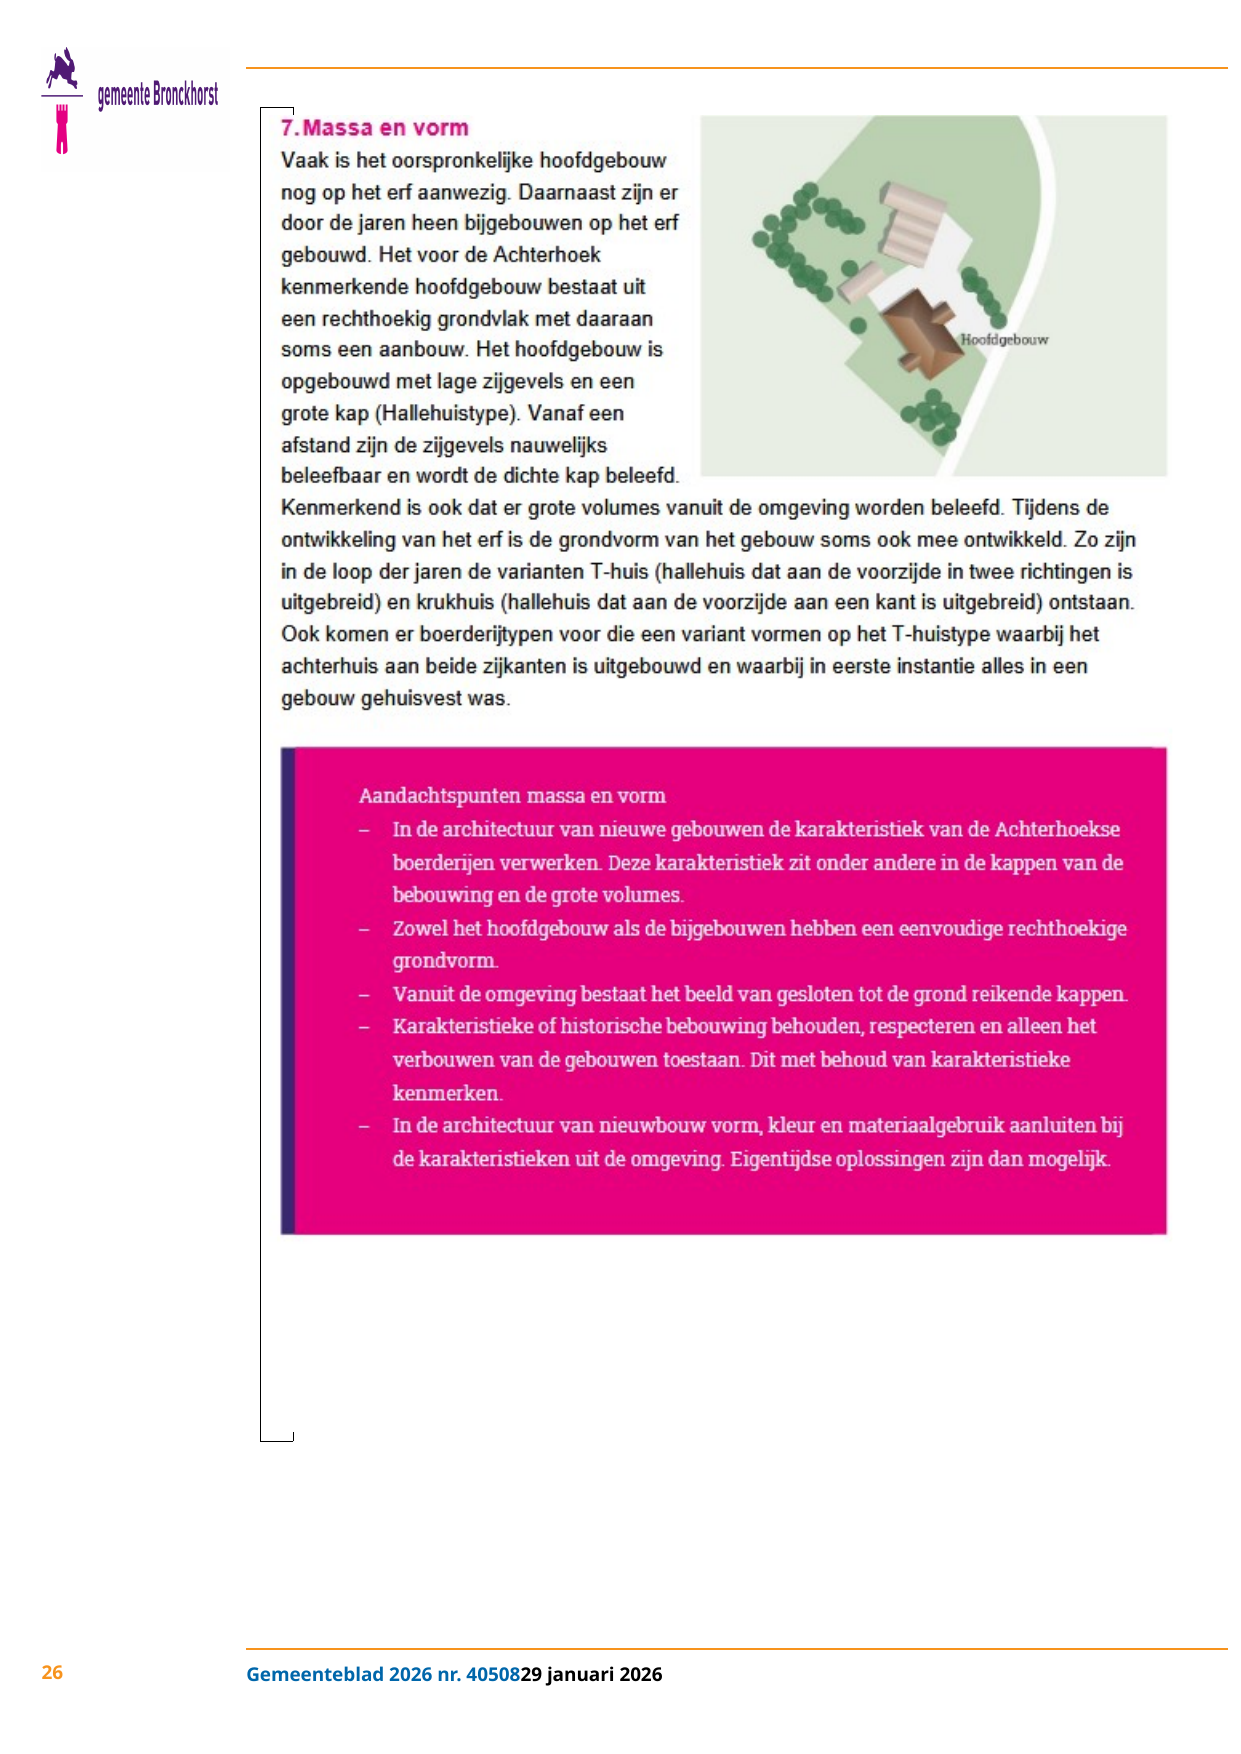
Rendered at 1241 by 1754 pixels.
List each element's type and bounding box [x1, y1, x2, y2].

picture [41, 47, 231, 172]
picture [268, 115, 1173, 1432]
